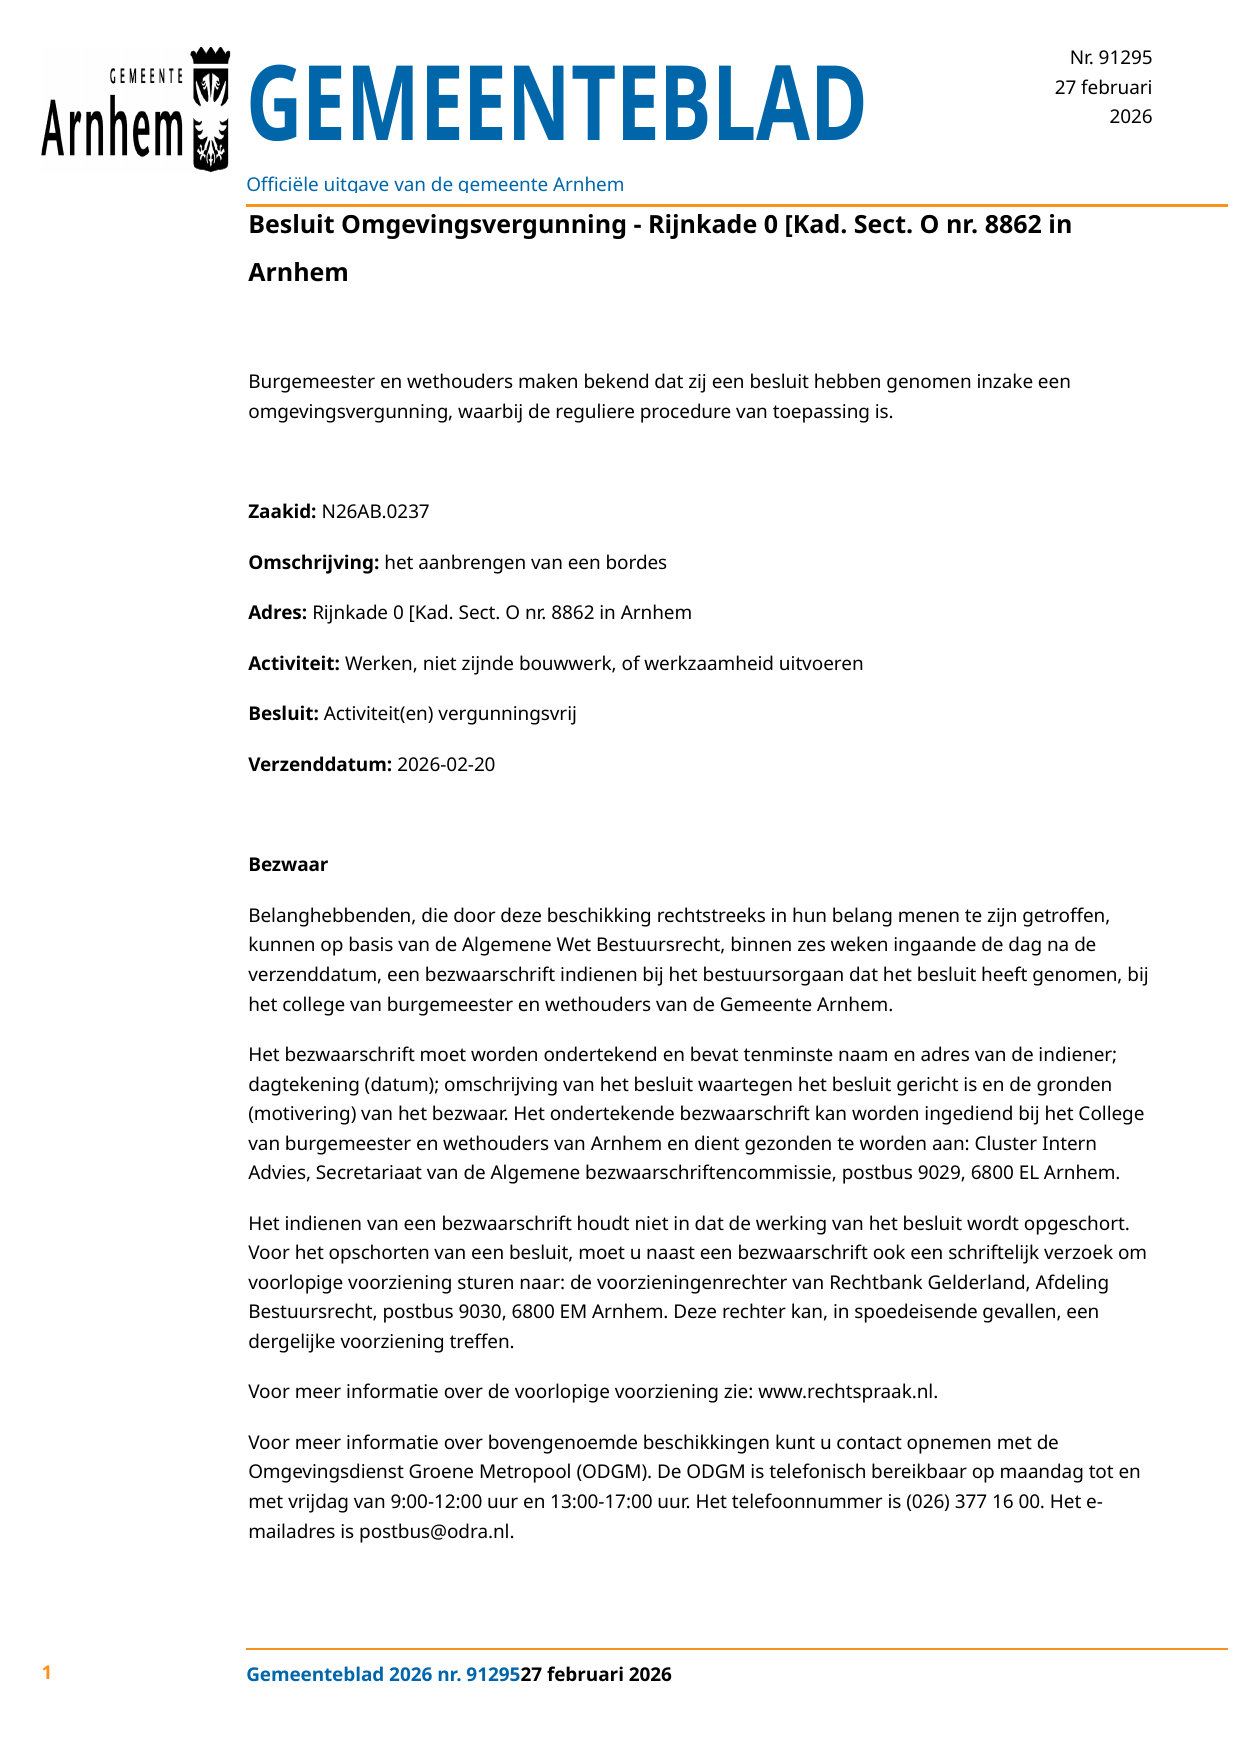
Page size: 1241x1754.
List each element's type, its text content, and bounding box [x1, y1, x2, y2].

text Voor meer informatie over bovengenoemde beschikkingen kunt u contact opnemen met de Omgevingsdienst Groene Metropool (ODGM). De ODGM is telefonisch bereikbaar op maandag tot en met vrijdag van 9:00-12:00 uur en 13:00-17:00 uur. Het telefoonnummer is (026) 377 16 00. Het e-mailadres is postbus@odra.nl. [248, 1429, 1152, 1544]
text Besluit: Activiteit(en) vergunningsvrij [248, 700, 1152, 726]
text Zaakid: N26AB.0237 [248, 499, 1152, 524]
text Het bezwaarschrift moet worden ondertekend en bevat tenminste naam en adres van de indiener; dagtekening (datum); omschrijving van het besluit waartegen het besluit gericht is en de gronden (motivering) van het bezwaar. Het ondertekende bezwaarschrift kan worden ingediend bij het College van burgemeester en wethouders van Arnhem en dient gezonden te worden aan: Cluster Intern Advies, Secretariaat van de Algemene bezwaarschriftencommissie, postbus 9029, 6800 EL Arnhem. [248, 1041, 1152, 1185]
text Voor meer informatie over de voorlopige voorziening zie: www.rechtspraak.nl. [248, 1379, 1152, 1404]
text Activiteit: Werken, niet zijnde bouwwerk, of werkzaamheid uitvoeren [248, 650, 1152, 676]
text Bezwaar [248, 852, 1152, 877]
text Verzenddatum: 2026-02-20 [248, 751, 1152, 777]
text Adres: Rijnkade 0 [Kad. Sect. O nr. 8862 in Arnhem [248, 599, 1152, 625]
text Burgemeester en wethouders maken bekend dat zij een besluit hebben genomen inzake een omgevingsvergunning, waarbij de reguliere procedure van toepassing is. [248, 368, 1152, 424]
text Belanghebbenden, die door deze beschikking rechtstreeks in hun belang menen te zijn getroffen, kunnen op basis van de Algemene Wet Bestuursrecht, binnen zes weken ingaande de dag na de verzenddatum, een bezwaarschrift indienen bij het bestuursorgaan dat het besluit heeft genomen, bij het college van burgemeester en wethouders van de Gemeente Arnhem. [248, 902, 1152, 1017]
text Besluit Omgevingsvergunning - Rijnkade 0 [Kad. Sect. O nr. 8862 in Arnhem [248, 207, 1152, 288]
text Het indienen van een bezwaarschrift houdt niet in dat de werking van het besluit wordt opgeschort. Voor het opschorten van een besluit, moet u naast een bezwaarschrift ook een schriftelijk verzoek om voorlopige voorziening sturen naar: de voorzieningenrechter van Rechtbank Gelderland, Afdeling Bestuursrecht, postbus 9030, 6800 EM Arnhem. Deze rechter kan, in spoedeisende gevallen, een dergelijke voorziening treffen. [248, 1210, 1152, 1354]
text Omschrijving: het aanbrengen van een bordes [248, 549, 1152, 575]
picture [41, 47, 231, 172]
